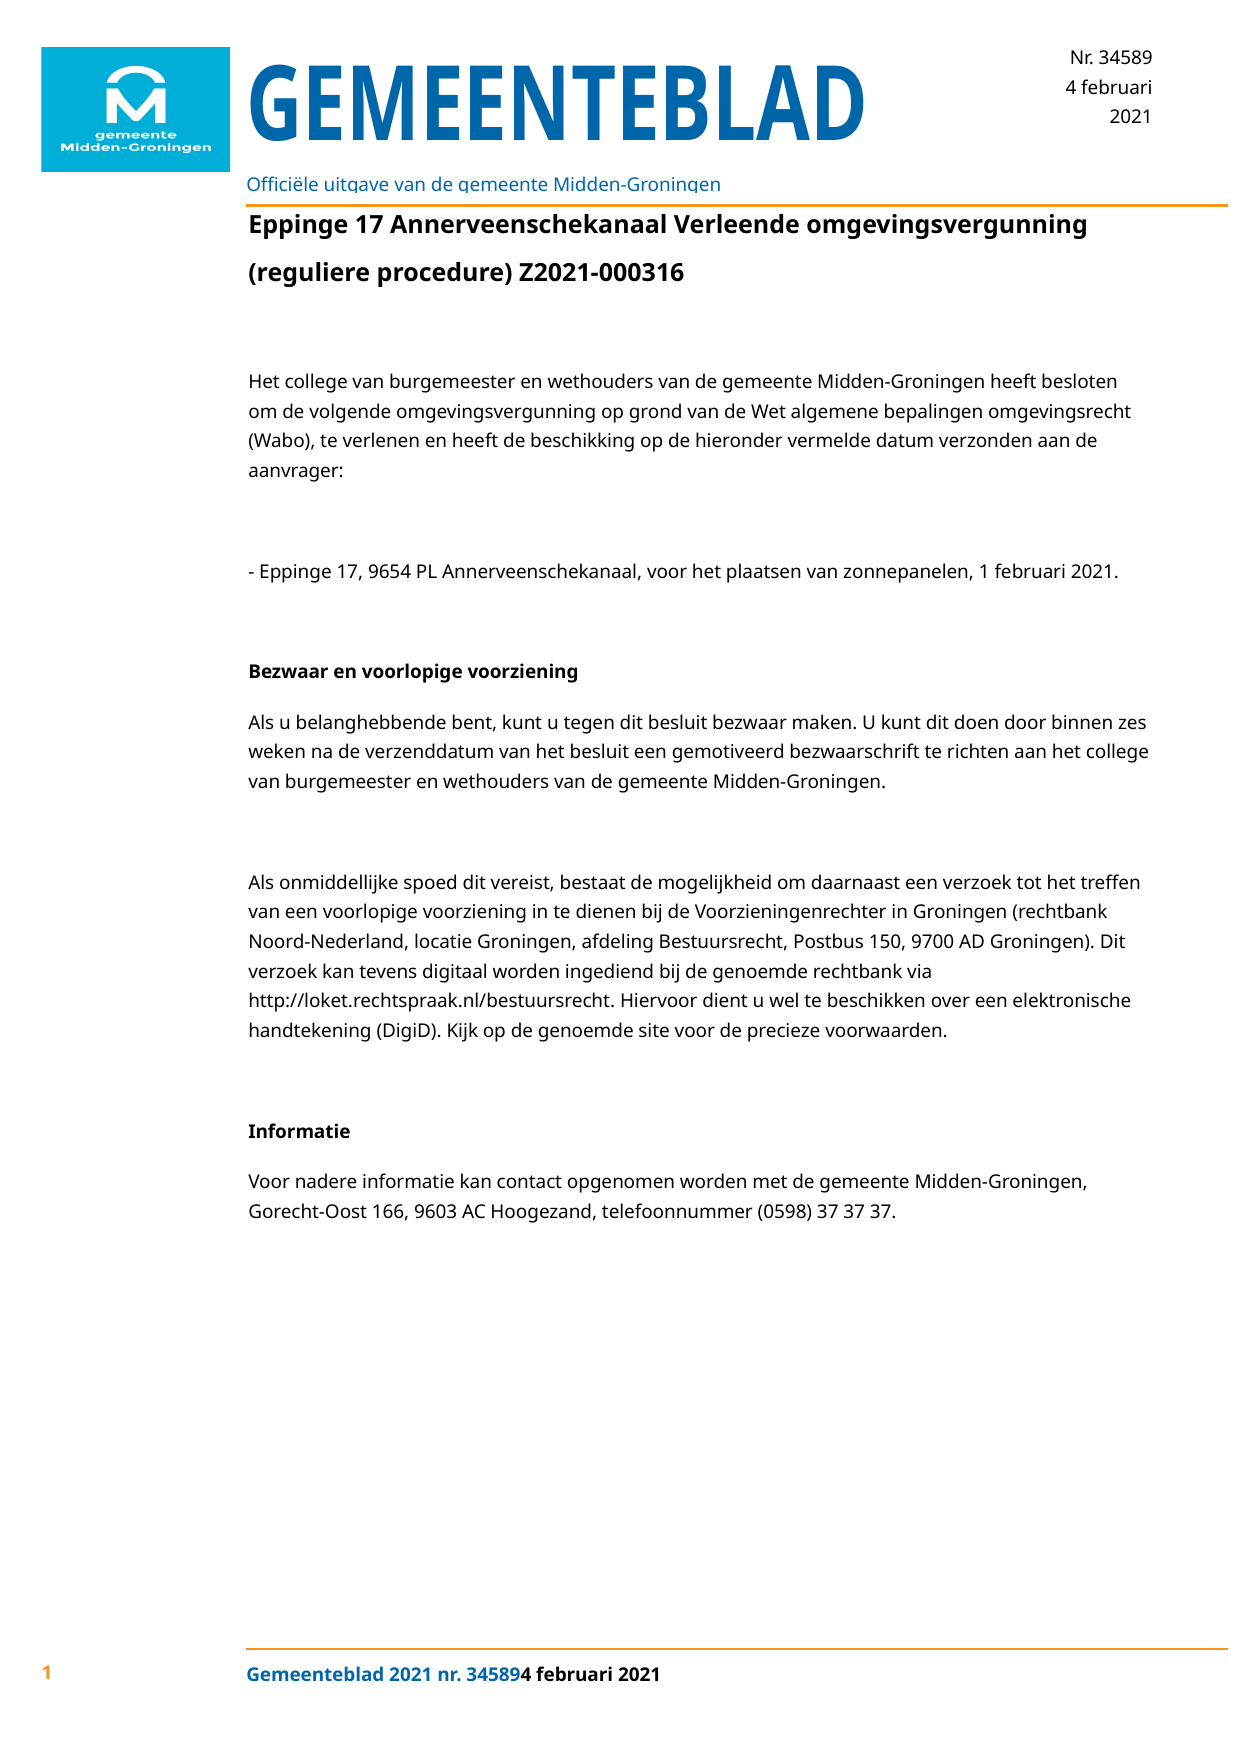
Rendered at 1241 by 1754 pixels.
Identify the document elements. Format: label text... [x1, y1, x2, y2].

text Eppinge 17 Annerveenschekanaal Verleende omgevingsvergunning (reguliere procedure) Z2021-000316 [248, 207, 1152, 288]
picture [184, 146, 190, 153]
text Als onmiddellijke spoed dit vereist, bestaat de mogelijkheid om daarnaast een verzoek tot het treffen van een voorlopige voorziening in te dienen bij de Voorzieningenrechter in Groningen (rechtbank Noord-Nederland, locatie Groningen, afdeling Bestuursrecht, Postbus 150, 9700 AD Groningen). Dit verzoek kan tevens digitaal worden ingediend bij de genoemde rechtbank via http://loket.rechtspraak.nl/bestuursrecht. Hiervoor dient u wel te beschikken over een elektronische handtekening (DigiD). Kijk op de genoemde site voor de precieze voorwaarden. [248, 869, 1152, 1043]
text Als u belanghebbende bent, kunt u tegen dit besluit bezwaar maken. U kunt dit doen door binnen zes weken na de verzenddatum van het besluit een gemotiveerd bezwaarschrift te richten aan het college van burgemeester en wethouders van de gemeente Midden-Groningen. [248, 709, 1152, 794]
text Voor nadere informatie kan contact opgenomen worden met de gemeente Midden-Groningen, Gorecht-Oost 166, 9603 AC Hoogezand, telefoonnummer (0598) 37 37 37. [248, 1168, 1152, 1224]
picture [107, 89, 165, 122]
text - Eppinge 17, 9654 PL Annerveenschekanaal, voor het plaatsen van zonnepanelen, 1 februari 2021. [248, 558, 1152, 584]
text Informatie [248, 1118, 1152, 1144]
text Het college van burgemeester en wethouders van de gemeente Midden-Groningen heeft besloten om de volgende omgevingsvergunning op grond van de Wet algemene bepalingen omgevingsrecht (Wabo), te verlenen en heeft de beschikking op de hieronder vermelde datum verzonden aan de aanvrager: [248, 368, 1152, 483]
text Bezwaar en voorlopige voorziening [248, 659, 1152, 684]
picture [108, 66, 164, 82]
